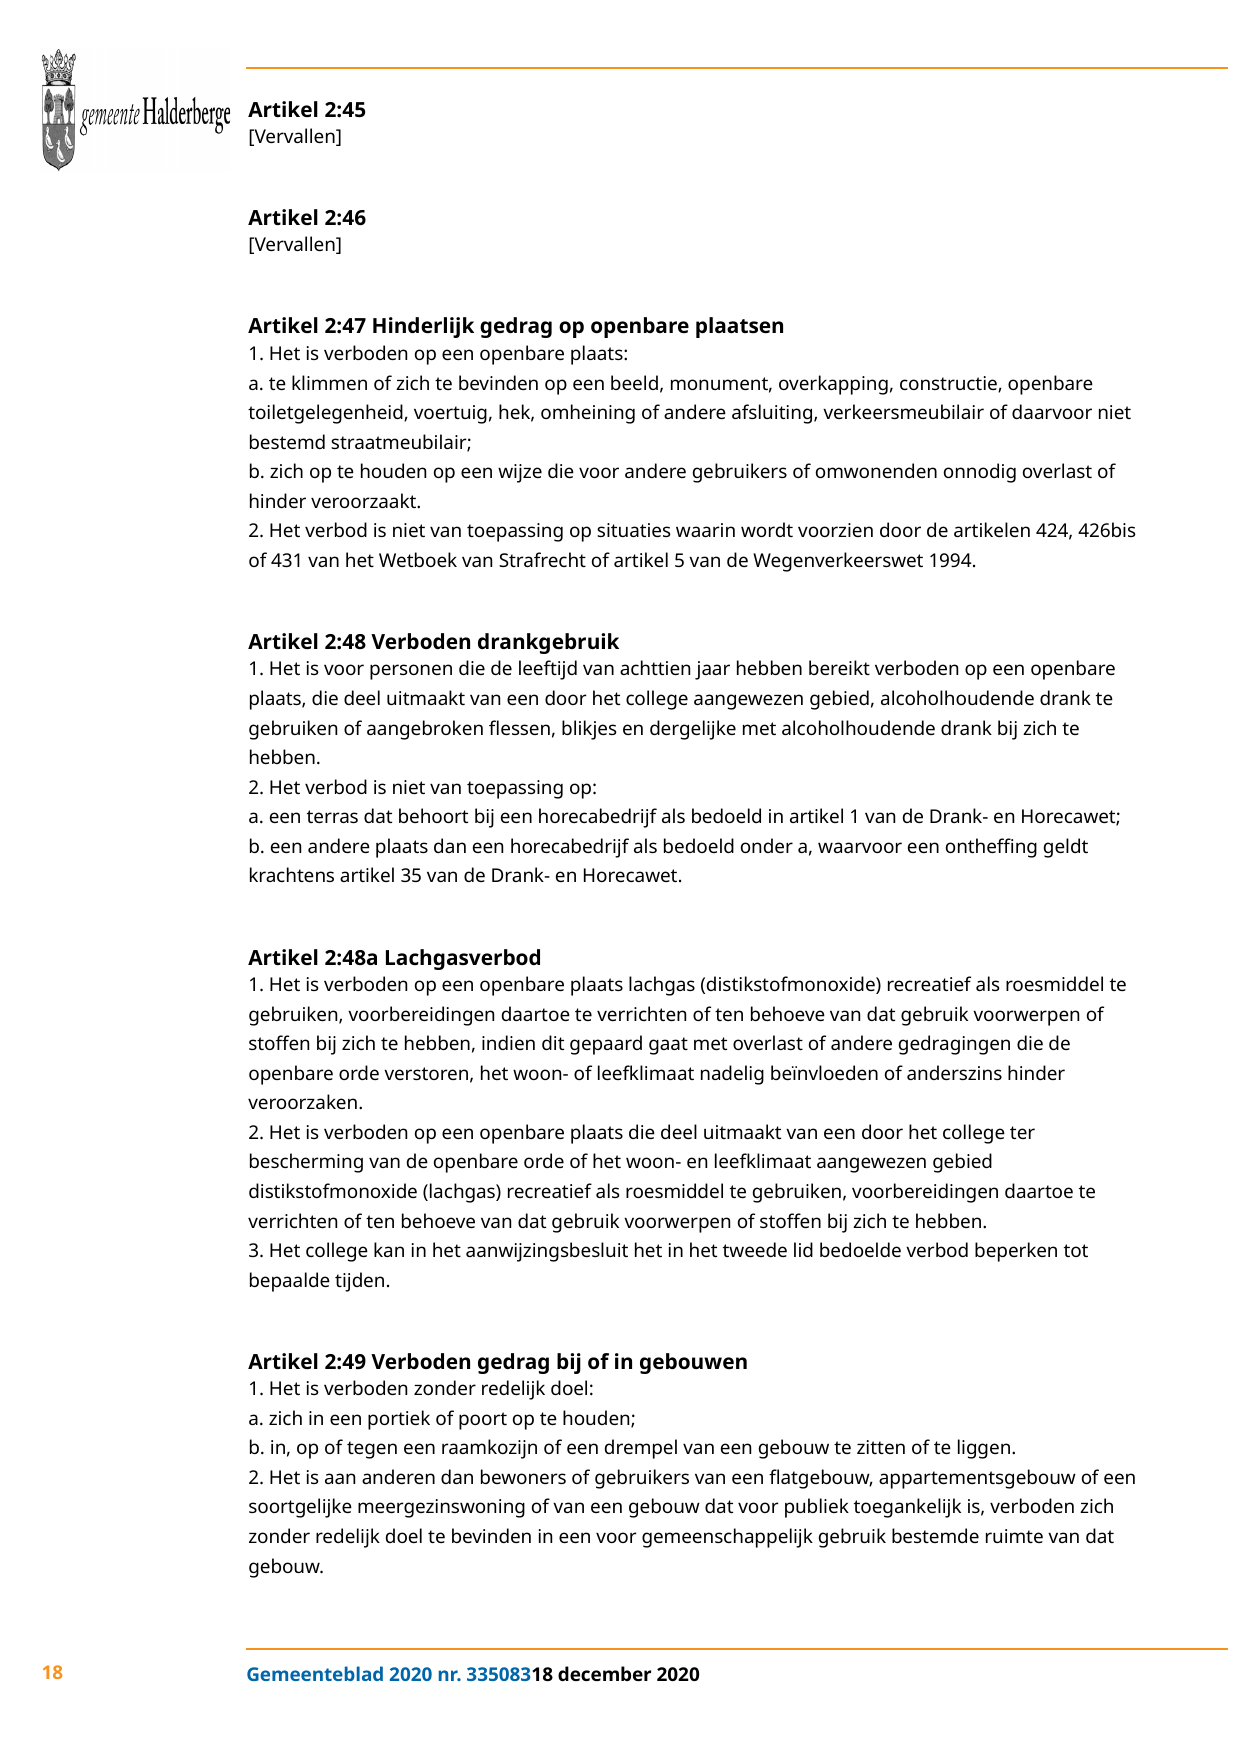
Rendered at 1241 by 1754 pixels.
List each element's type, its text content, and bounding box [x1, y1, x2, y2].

text a. te klimmen of zich te bevinden op een beeld, monument, overkapping, constructie, openbare toiletgelegenheid, voertuig, hek, omheining of andere afsluiting, verkeersmeubilair of daarvoor niet bestemd straatmeubilair; [248, 370, 1152, 454]
text b. zich op te houden op een wijze die voor andere gebruikers of omwonenden onnodig overlast of hinder veroorzaakt. [248, 458, 1152, 514]
text 1. Het is verboden zonder redelijk doel: [248, 1375, 1152, 1401]
text [Vervallen] [248, 123, 1152, 149]
text 1. Het is verboden op een openbare plaats: [248, 340, 1152, 366]
text 2. Het is verboden op een openbare plaats die deel uitmaakt van een door het college ter bescherming van de openbare orde of het woon- en leefklimaat aangewezen gebied distikstofmonoxide (lachgas) recreatief als roesmiddel te gebruiken, voorbereidingen daartoe te verrichten of ten behoeve van dat gebruik voorwerpen of stoffen bij zich te hebben. [248, 1119, 1152, 1233]
text Artikel 2:45 [248, 95, 1152, 123]
text 1. Het is verboden op een openbare plaats lachgas (distikstofmonoxide) recreatief als roesmiddel te gebruiken, voorbereidingen daartoe te verrichten of ten behoeve van dat gebruik voorwerpen of stoffen bij zich te hebben, indien dit gepaard gaat met overlast of andere gedragingen die de openbare orde verstoren, het woon- of leefklimaat nadelig beïnvloeden of anderszins hinder veroorzaken. [248, 971, 1152, 1115]
text Artikel 2:47 Hinderlijk gedrag op openbare plaatsen [248, 312, 1152, 340]
text b. een andere plaats dan een horecabedrijf als bedoeld onder a, waarvoor een ontheffing geldt krachtens artikel 35 van de Drank- en Horecawet. [248, 833, 1152, 888]
text Artikel 2:46 [248, 203, 1152, 232]
text 2. Het verbod is niet van toepassing op situaties waarin wordt voorzien door de artikelen 424, 426bis of 431 van het Wetboek van Strafrecht of artikel 5 van de Wegenverkeerswet 1994. [248, 518, 1152, 573]
text [Vervallen] [248, 232, 1152, 257]
text a. een terras dat behoort bij een horecabedrijf als bedoeld in artikel 1 van de Drank- en Horecawet; [248, 803, 1152, 829]
text 2. Het is aan anderen dan bewoners of gebruikers van een flatgebouw, appartementsgebouw of een soortgelijke meergezinswoning of van een gebouw dat voor publiek toegankelijk is, verboden zich zonder redelijk doel te bevinden in een voor gemeenschappelijk gebruik bestemde ruimte van dat gebouw. [248, 1464, 1152, 1579]
text Artikel 2:48a Lachgasverbod [248, 943, 1152, 971]
text b. in, op of tegen een raamkozijn of een drempel van een gebouw te zitten of te liggen. [248, 1434, 1152, 1460]
text Artikel 2:48 Verboden drankgebruik [248, 627, 1152, 656]
picture [41, 47, 231, 172]
text 3. Het college kan in het aanwijzingsbesluit het in het tweede lid bedoelde verbod beperken tot bepaalde tijden. [248, 1237, 1152, 1293]
text a. zich in een portiek of poort op te houden; [248, 1405, 1152, 1431]
text 2. Het verbod is niet van toepassing op: [248, 774, 1152, 800]
text 1. Het is voor personen die de leeftijd van achttien jaar hebben bereikt verboden op een openbare plaats, die deel uitmaakt van een door het college aangewezen gebied, alcoholhoudende drank te gebruiken of aangebroken flessen, blikjes en dergelijke met alcoholhoudende drank bij zich te hebben. [248, 656, 1152, 770]
text Artikel 2:49 Verboden gedrag bij of in gebouwen [248, 1347, 1152, 1375]
